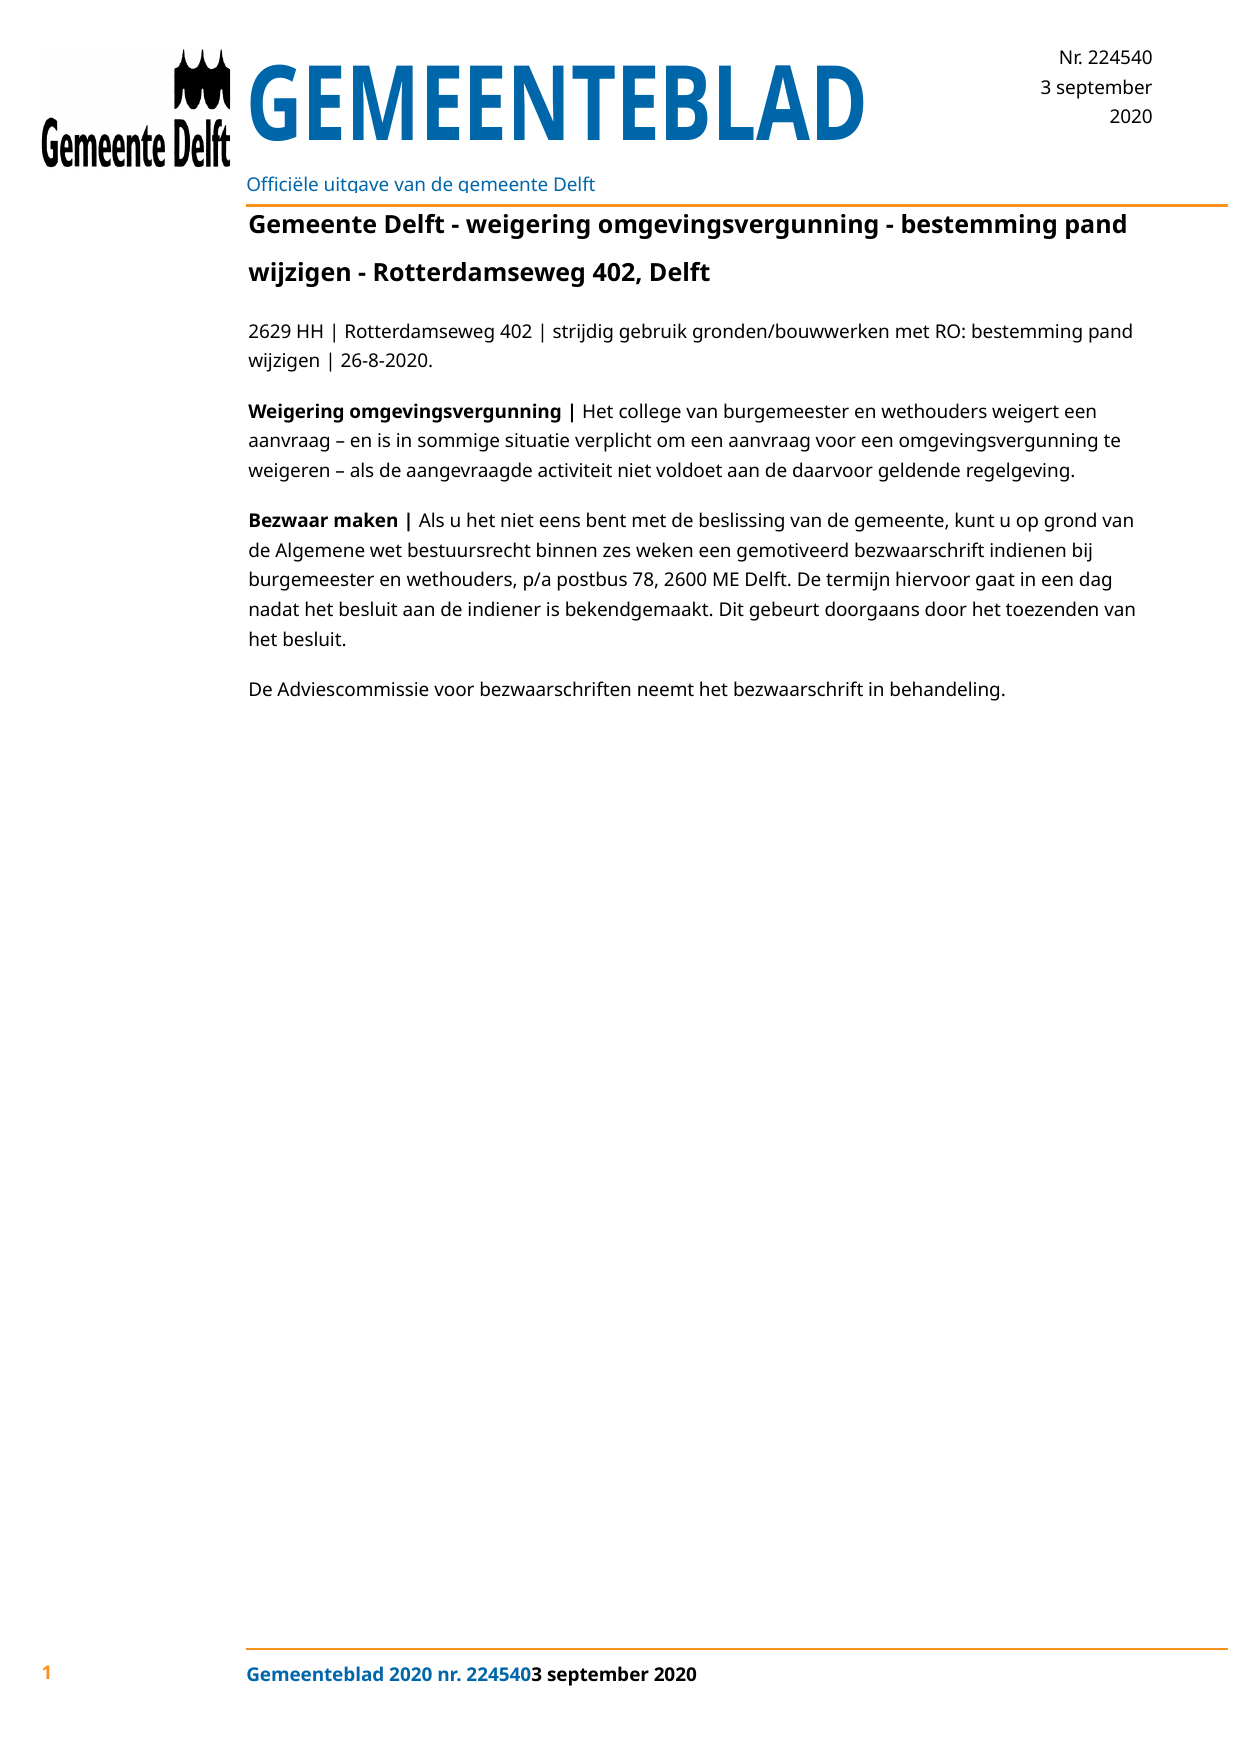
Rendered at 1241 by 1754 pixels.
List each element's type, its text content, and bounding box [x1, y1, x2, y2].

text 2629 HH | Rotterdamseweg 402 | strijdig gebruik gronden/bouwwerken met RO: bestemming pand wijzigen | 26-8-2020. [248, 318, 1152, 373]
text Bezwaar maken | Als u het niet eens bent met de beslissing van de gemeente, kunt u op grond van de Algemene wet bestuursrecht binnen zes weken een gemotiveerd bezwaarschrift indienen bij burgemeester en wethouders, p/a postbus 78, 2600 ME Delft. De termijn hiervoor gaat in een dag nadat het besluit aan de indiener is bekendgemaakt. Dit gebeurt doorgaans door het toezenden van het besluit. [248, 507, 1152, 652]
text De Adviescommissie voor bezwaarschriften neemt het bezwaarschrift in behandeling. [248, 676, 1152, 702]
text Gemeente Delft - weigering omgevingsvergunning - bestemming pand wijzigen - Rotterdamseweg 402, Delft [248, 207, 1152, 288]
picture [41, 47, 231, 172]
text Weigering omgevingsvergunning | Het college van burgemeester en wethouders weigert een aanvraag – en is in sommige situatie verplicht om een aanvraag voor een omgevingsvergunning te weigeren – als de aangevraagde activiteit niet voldoet aan de daarvoor geldende regelgeving. [248, 398, 1152, 483]
